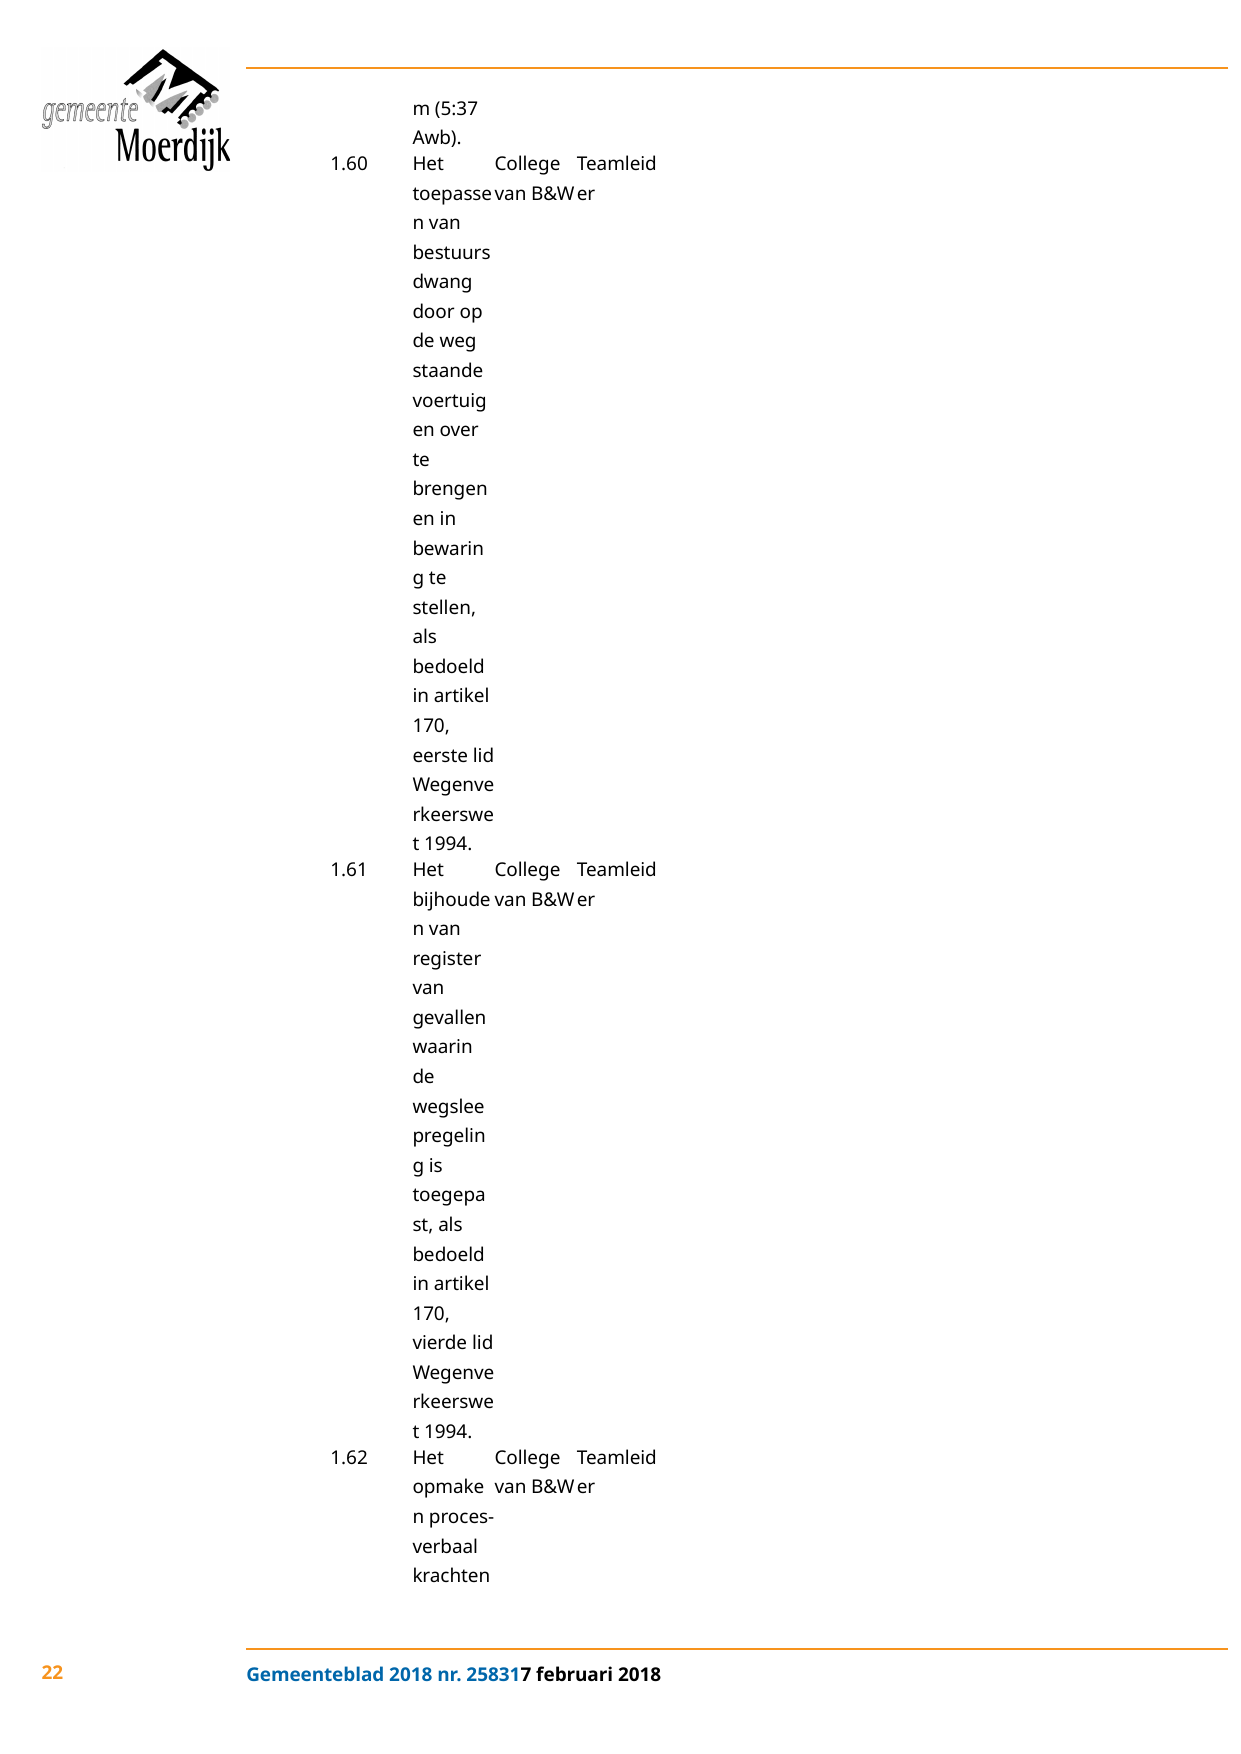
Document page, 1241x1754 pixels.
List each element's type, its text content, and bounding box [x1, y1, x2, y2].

table_cell 1.62 [330, 1444, 412, 1588]
picture [41, 47, 231, 172]
table_cell College van B&W [494, 150, 577, 856]
table_cell [659, 1444, 741, 1588]
table_cell [659, 150, 741, 856]
table_cell [248, 150, 330, 856]
table_cell 1.61 [330, 856, 412, 1444]
table_cell College van B&W [494, 856, 577, 1444]
table_cell Teamleider [577, 1444, 659, 1588]
table_cell Het opmaken proces-verbaal krachten [412, 1444, 494, 1588]
table_cell [248, 1444, 330, 1588]
table_cell [330, 95, 412, 150]
table_cell Het toepassen van bestuursdwang door op de weg staande voertuigen over te brengen en in bewaring te stellen, als bedoeld in artikel 170, eerste lid Wegenverkeerswet 1994. [412, 150, 494, 856]
table_cell [577, 95, 659, 150]
table_cell [248, 95, 330, 150]
table_cell College van B&W [494, 1444, 577, 1588]
table_cell m (5:37 Awb). [412, 95, 494, 150]
table_cell [659, 856, 741, 1444]
table_cell [494, 95, 577, 150]
table_cell Teamleider [577, 856, 659, 1444]
table_cell Teamleider [577, 150, 659, 856]
table_cell [659, 95, 741, 150]
table_cell [248, 856, 330, 1444]
table_cell 1.60 [330, 150, 412, 856]
table_cell Het bijhouden van register van gevallen waarin de wegsleepregeling is toegepast, als bedoeld in artikel 170, vierde lid Wegenverkeerswet 1994. [412, 856, 494, 1444]
